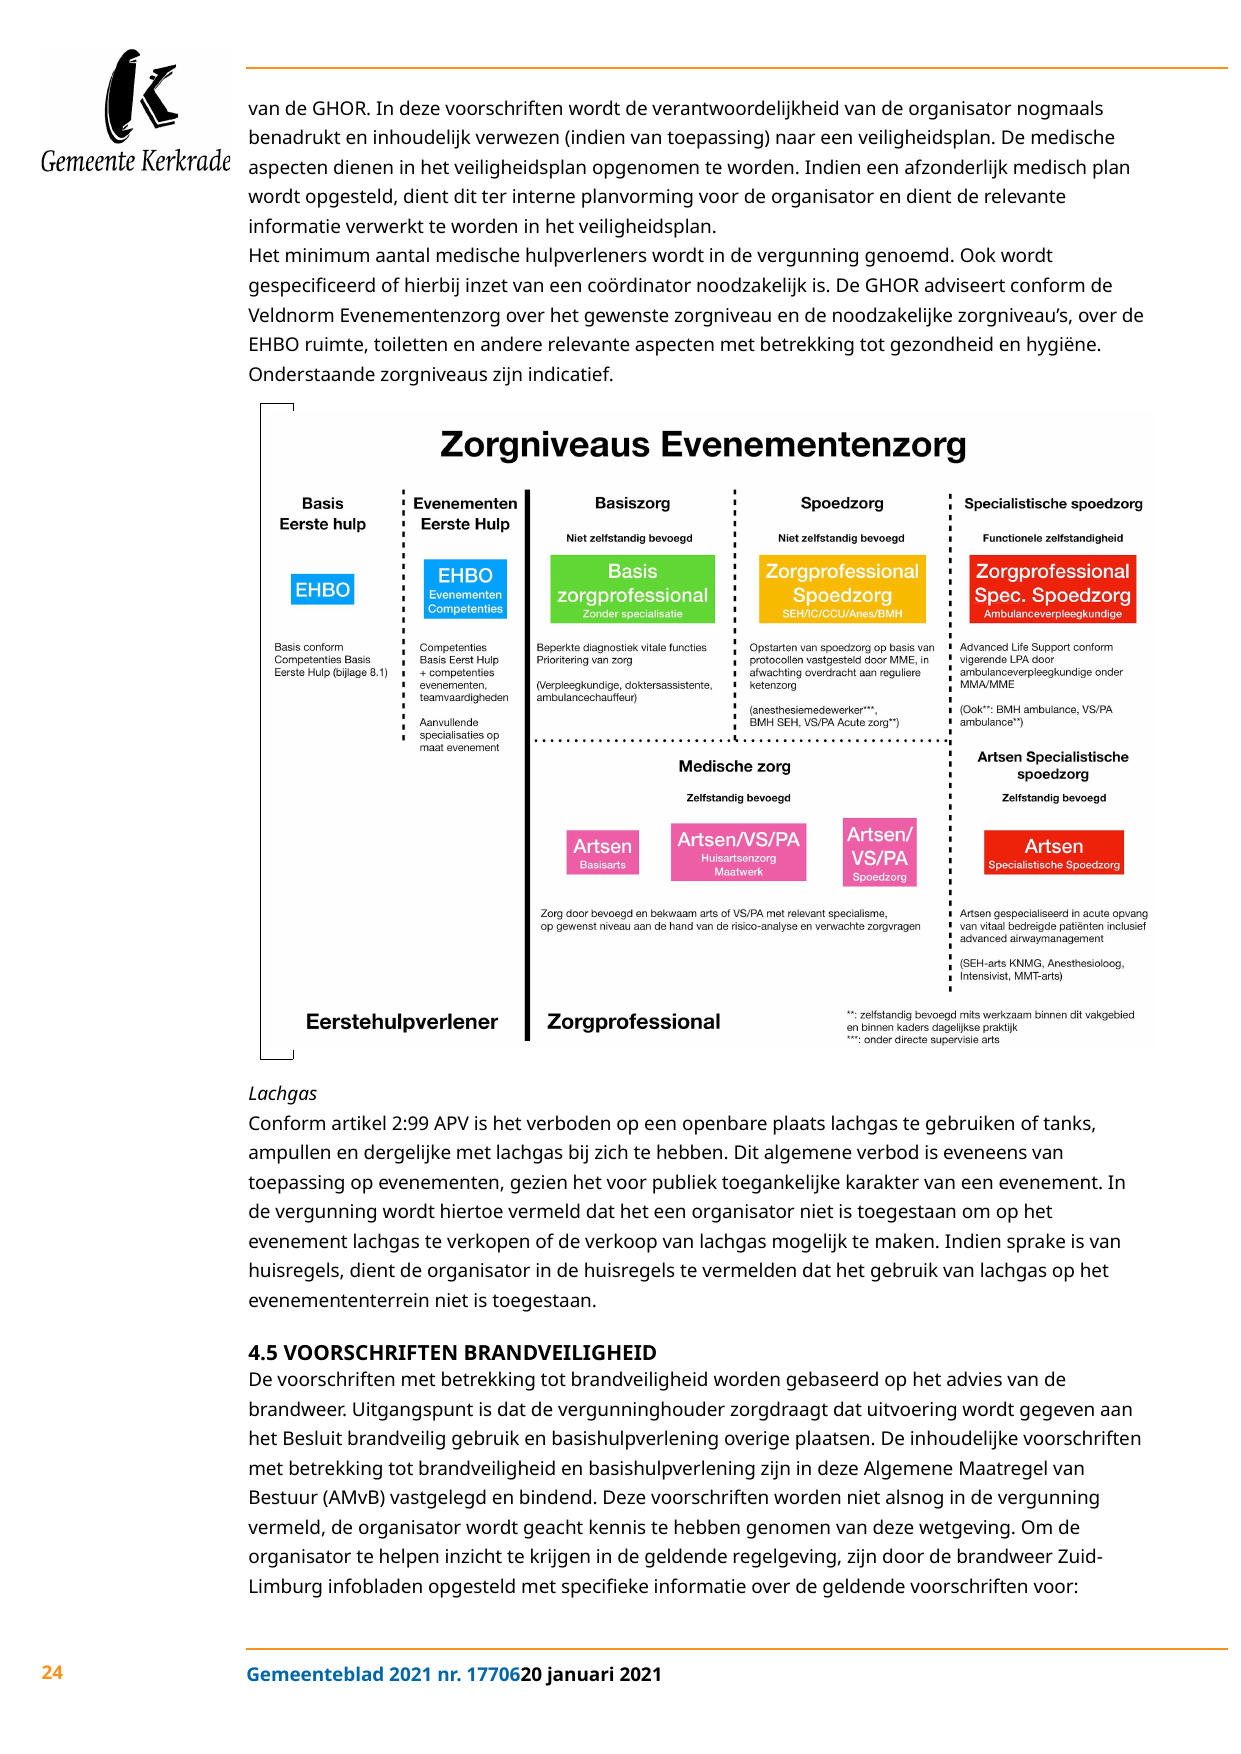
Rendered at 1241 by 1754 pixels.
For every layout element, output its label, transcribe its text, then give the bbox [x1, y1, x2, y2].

text Conform artikel 2:99 APV is het verboden op een openbare plaats lachgas te gebruiken of tanks, ampullen en dergelijke met lachgas bij zich te hebben. Dit algemene verbod is eveneens van toepassing op evenementen, gezien het voor publiek toegankelijke karakter van een evenement. In de vergunning wordt hiertoe vermeld dat het een organisator niet is toegestaan om op het evenement lachgas te verkopen of de verkoop van lachgas mogelijk te maken. Indien sprake is van huisregels, dient de organisator in de huisregels te vermelden dat het gebruik van lachgas op het evenemententerrein niet is toegestaan. [248, 1110, 1152, 1313]
text van de GHOR. In deze voorschriften wordt de verantwoordelijkheid van de organisator nogmaals benadrukt en inhoudelijk verwezen (indien van toepassing) naar een veiligheidsplan. De medische aspecten dienen in het veiligheidsplan opgenomen te worden. Indien een afzonderlijk medisch plan wordt opgesteld, dient dit ter interne planvorming voor de organisator en dient de relevante informatie verwerkt te worden in het veiligheidsplan. [248, 95, 1152, 239]
text 4.5 VOORSCHRIFTEN BRANDVEILIGHEID [248, 1338, 1152, 1366]
text Lachgas [248, 1080, 1152, 1106]
picture [268, 411, 1155, 1050]
text Het minimum aantal medische hulpverleners wordt in de vergunning genoemd. Ook wordt gespecificeerd of hierbij inzet van een coördinator noodzakelijk is. De GHOR adviseert conform de Veldnorm Evenementenzorg over het gewenste zorgniveau en de noodzakelijke zorgniveau’s, over de EHBO ruimte, toiletten en andere relevante aspecten met betrekking tot gezondheid en hygiëne. Onderstaande zorgniveaus zijn indicatief. [248, 243, 1152, 387]
picture [41, 47, 231, 172]
text De voorschriften met betrekking tot brandveiligheid worden gebaseerd op het advies van de brandweer. Uitgangspunt is dat de vergunninghouder zorgdraagt dat uitvoering wordt gegeven aan het Besluit brandveilig gebruik en basishulpverlening overige plaatsen. De inhoudelijke voorschriften met betrekking tot brandveiligheid en basishulpverlening zijn in deze Algemene Maatregel van Bestuur (AMvB) vastgelegd en bindend. Deze voorschriften worden niet alsnog in de vergunning vermeld, de organisator wordt geacht kennis te hebben genomen van deze wetgeving. Om de organisator te helpen inzicht te krijgen in de geldende regelgeving, zijn door de brandweer Zuid-Limburg infobladen opgesteld met specifieke informatie over de geldende voorschriften voor: [248, 1366, 1152, 1599]
